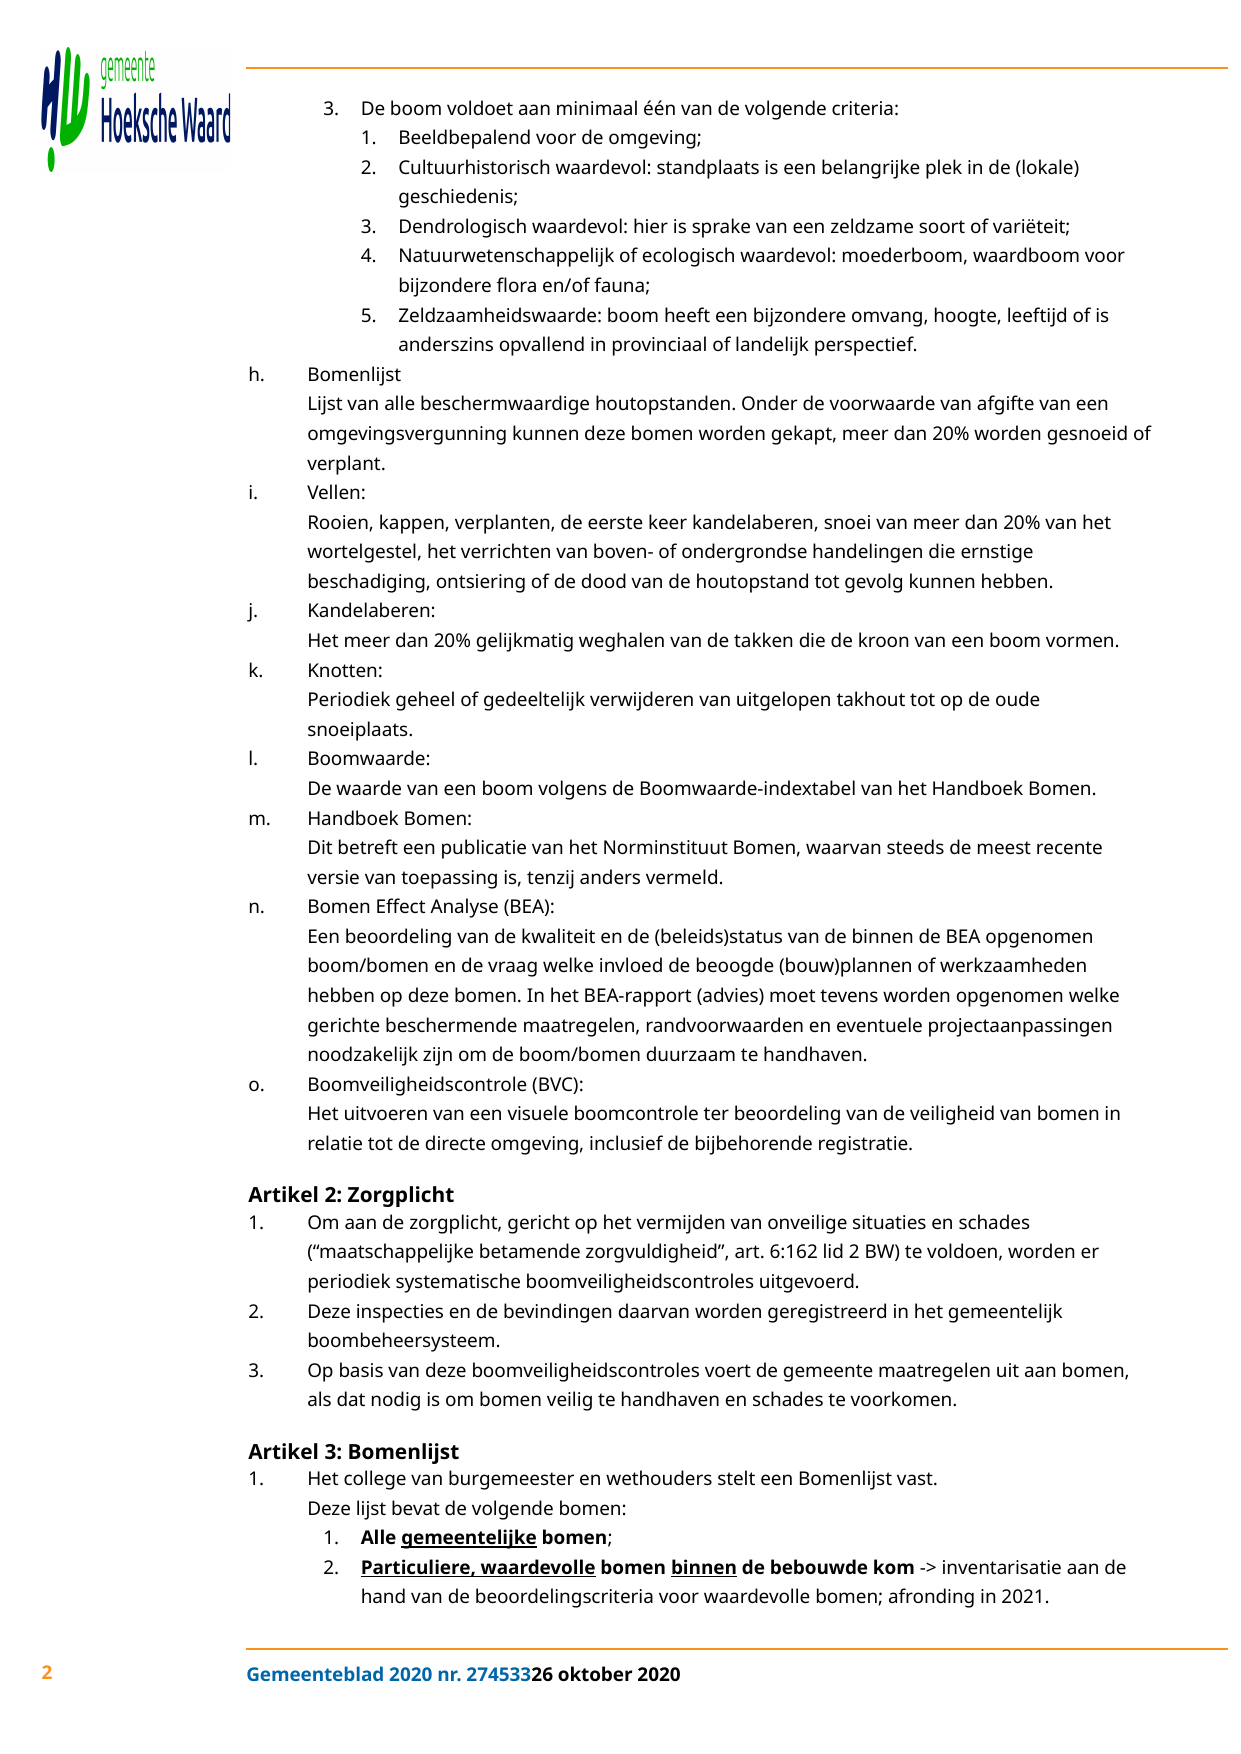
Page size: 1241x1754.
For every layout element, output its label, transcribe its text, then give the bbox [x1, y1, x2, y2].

list Boomwaarde: [248, 746, 1152, 771]
list Dendrologisch waardevol: hier is sprake van een zeldzame soort of variëteit; [361, 213, 1152, 239]
list Dit betreft een publicatie van het Norminstituut Bomen, waarvan steeds de meest recente versie van toepassing is, tenzij anders vermeld. [248, 834, 1152, 890]
list Alle gemeentelijke bomen; [323, 1524, 1152, 1550]
list Knotten: [248, 657, 1152, 683]
list Zeldzaamheidswaarde: boom heeft een bijzondere omvang, hoogte, leeftijd of is anderszins opvallend in provinciaal of landelijk perspectief. [361, 302, 1152, 357]
list Bomenlijst [248, 361, 1152, 387]
text Artikel 3: Bomenlijst [248, 1437, 1152, 1465]
list Bomen Effect Analyse (BEA): [248, 893, 1152, 919]
list Kandelaberen: [248, 598, 1152, 623]
list Een beoordeling van de kwaliteit en de (beleids)status van de binnen de BEA opgenomen boom/bomen en de vraag welke invloed de beoogde (bouw)plannen of werkzaamheden hebben op deze bomen. In het BEA-rapport (advies) moet tevens worden opgenomen welke gerichte beschermende maatregelen, randvoorwaarden en eventuele projectaanpassingen noodzakelijk zijn om de boom/bomen duurzaam te handhaven. [248, 923, 1152, 1067]
list Rooien, kappen, verplanten, de eerste keer kandelaberen, snoei van meer dan 20% van het wortelgestel, het verrichten van boven- of ondergrondse handelingen die ernstige beschadiging, ontsiering of de dood van de houtopstand tot gevolg kunnen hebben. [248, 509, 1152, 594]
list Particuliere, waardevolle bomen binnen de bebouwde kom -> inventarisatie aan de hand van de beoordelingscriteria voor waardevolle bomen; afronding in 2021. [323, 1554, 1152, 1609]
list Cultuurhistorisch waardevol: standplaats is een belangrijke plek in de (lokale) geschiedenis; [361, 154, 1152, 209]
list Op basis van deze boomveiligheidscontroles voert de gemeente maatregelen uit aan bomen, als dat nodig is om bomen veilig te handhaven en schades te voorkomen. [248, 1357, 1152, 1412]
list Om aan de zorgplicht, gericht op het vermijden van onveilige situaties en schades (“maatschappelijke betamende zorgvuldigheid”, art. 6:162 lid 2 BW) te voldoen, worden er periodiek systematische boomveiligheidscontroles uitgevoerd. [248, 1209, 1152, 1294]
list Het college van burgemeester en wethouders stelt een Bomenlijst vast. [248, 1465, 1152, 1491]
text Artikel 2: Zorgplicht [248, 1181, 1152, 1209]
list Periodiek geheel of gedeeltelijk verwijderen van uitgelopen takhout tot op de oude snoeiplaats. [248, 686, 1152, 742]
list Deze lijst bevat de volgende bomen: [248, 1495, 1152, 1521]
list Het uitvoeren van een visuele boomcontrole ter beoordeling van de veiligheid van bomen in relatie tot de directe omgeving, inclusief de bijbehorende registratie. [248, 1101, 1152, 1156]
list Lijst van alle beschermwaardige houtopstanden. Onder de voorwaarde van afgifte van een omgevingsvergunning kunnen deze bomen worden gekapt, meer dan 20% worden gesnoeid of verplant. [248, 391, 1152, 476]
picture [41, 47, 231, 172]
list Beeldbepalend voor de omgeving; [361, 124, 1152, 150]
list Vellen: [248, 479, 1152, 505]
list Boomveiligheidscontrole (BVC): [248, 1071, 1152, 1097]
list Natuurwetenschappelijk of ecologisch waardevol: moederboom, waardboom voor bijzondere flora en/of fauna; [361, 243, 1152, 298]
list Handboek Bomen: [248, 805, 1152, 831]
list De boom voldoet aan minimaal één van de volgende criteria: [323, 95, 1152, 121]
list Deze inspecties en de bevindingen daarvan worden geregistreerd in het gemeentelijk boombeheersysteem. [248, 1298, 1152, 1353]
list De waarde van een boom volgens de Boomwaarde-indextabel van het Handboek Bomen. [248, 775, 1152, 801]
list Het meer dan 20% gelijkmatig weghalen van de takken die de kroon van een boom vormen. [248, 627, 1152, 653]
